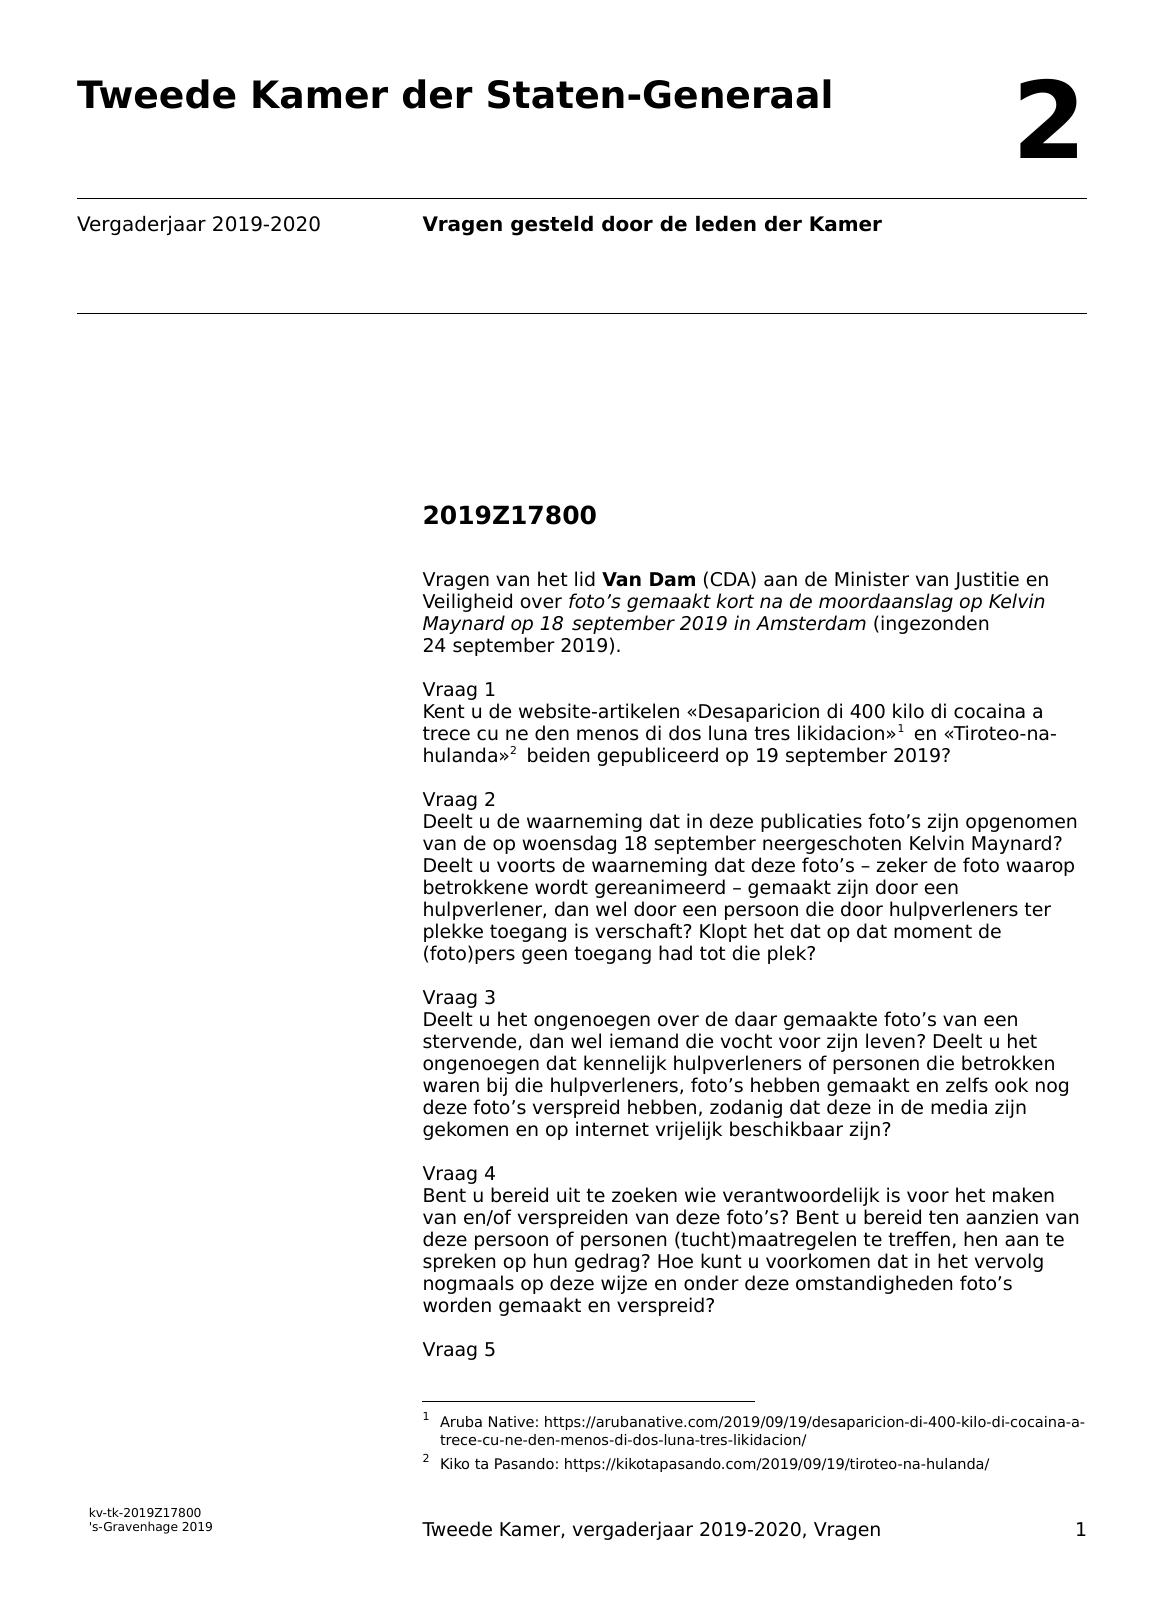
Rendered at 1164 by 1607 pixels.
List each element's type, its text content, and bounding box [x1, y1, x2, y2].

text Bent u bereid uit te zoeken wie verantwoordelijk is voor het maken van en/of verspreiden van deze foto’s? Bent u bereid ten aanzien van deze persoon of personen (tucht)maatregelen te treffen, hen aan te spreken op hun gedrag? Hoe kunt u voorkomen dat in het vervolg nogmaals op deze wijze en onder deze omstandigheden foto’s worden gemaakt en verspreid? [422, 1185, 1087, 1317]
text Deelt u het ongenoegen over de daar gemaakte foto’s van een stervende, dan wel iemand die vocht voor zijn leven? Deelt u het ongenoegen dat kennelijk hulpverleners of personen die betrokken waren bij die hulpverleners, foto’s hebben gemaakt en zelfs ook nog deze foto’s verspreid hebben, zodanig dat deze in de media zijn gekomen en op internet vrijelijk beschikbaar zijn? [422, 1009, 1087, 1141]
text 's-Gravenhage 2019 [88, 1520, 323, 1534]
text Aruba Native: https://arubanative.com/2019/09/19/desaparicion-di-400-kilo-di-cocaina-a-trece-cu-ne-den-menos-di-dos-luna-tres-likidacion/ [422, 1410, 1087, 1449]
table_cell Vergaderjaar 2019-2020 [77, 199, 422, 313]
table_header 2 [886, 59, 1087, 198]
text kv-tk-2019Z17800 [88, 1506, 323, 1520]
text Vraag 4 [422, 1163, 1087, 1185]
text Kiko ta Pasando: https://kikotapasando.com/2019/09/19/tiroteo-na-hulanda/ [422, 1452, 1087, 1474]
text Deelt u de waarneming dat in deze publicaties foto’s zijn opgenomen van de op woensdag 18 september neergeschoten Kelvin Maynard? Deelt u voorts de waarneming dat deze foto’s – zeker de foto waarop betrokkene wordt gereanimeerd – gemaakt zijn door een hulpverlener, dan wel door een persoon die door hulpverleners ter plekke toegang is verschaft? Klopt het dat op dat moment de (foto)pers geen toegang had tot die plek? [422, 811, 1087, 965]
text Vraag 3 [422, 987, 1087, 1009]
table_cell Vragen gesteld door de leden der Kamer [422, 199, 1087, 313]
text Vraag 2 [422, 789, 1087, 811]
text 2019Z17800 [422, 501, 1087, 531]
text Vragen van het lid Van Dam (CDA) aan de Minister van Justitie en Veiligheid over foto’s gemaakt kort na de moordaanslag op Kelvin Maynard op 18 september 2019 in Amsterdam (ingezonden 24 september 2019). [422, 569, 1087, 657]
table_header Tweede Kamer der Staten-Generaal [77, 59, 886, 198]
text Vraag 5 [422, 1339, 1087, 1361]
text Kent u de website-artikelen «Desaparicion di 400 kilo di cocaina a trece cu ne den menos di dos luna tres likidacion» en «Tiroteo-na-hulanda» beiden gepubliceerd op 19 september 2019? [422, 701, 1087, 767]
text Vraag 1 [422, 679, 1087, 701]
